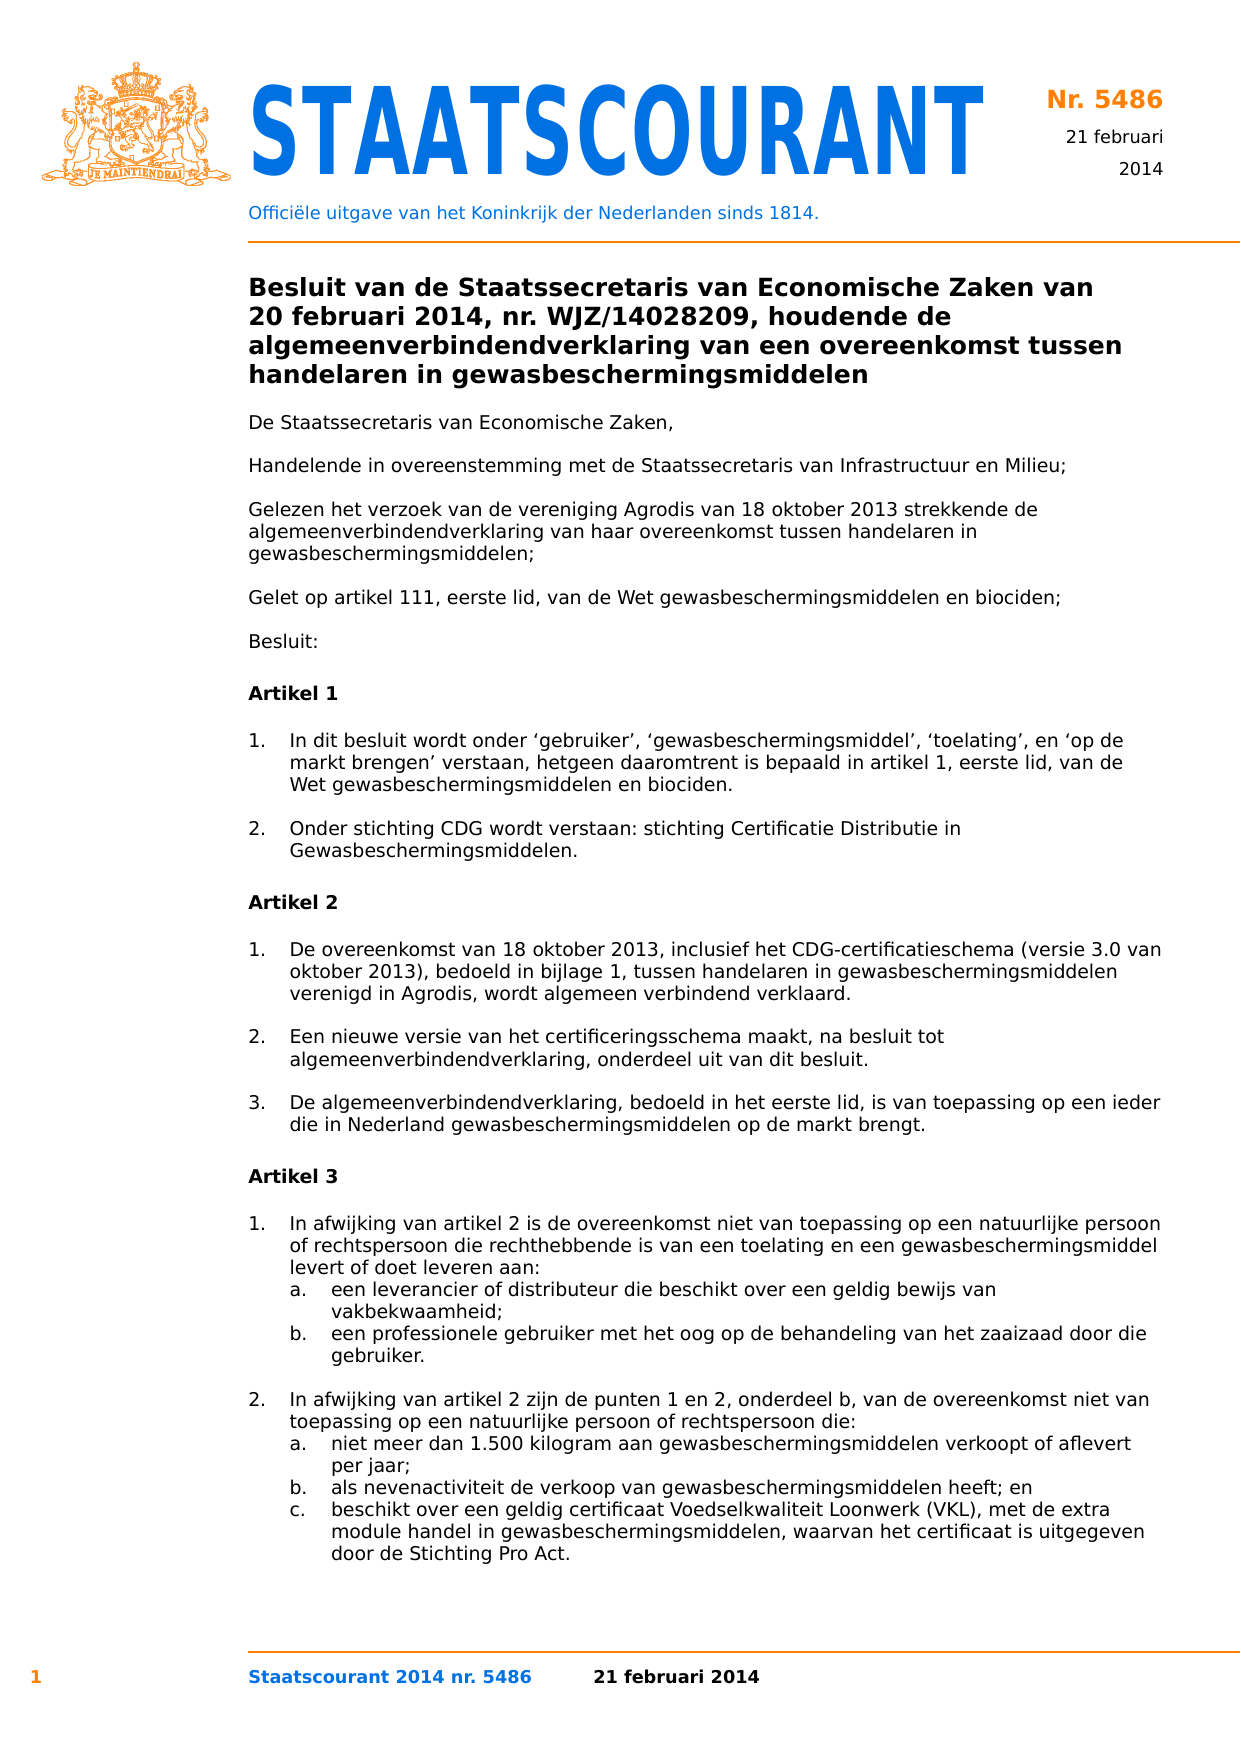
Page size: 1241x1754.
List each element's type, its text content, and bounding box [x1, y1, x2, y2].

subtitle Besluit van de Staatssecretaris van Economische Zaken van 20 februari 2014, nr. WJZ/14028209, houdende de algemeenverbindendverklaring van een overeenkomst tussen handelaren in gewasbeschermingsmiddelen [248, 273, 1163, 390]
table_cell 21 februari [998, 121, 1240, 153]
text a. niet meer dan 1.500 kilogram aan gewasbeschermingsmiddelen verkoopt of aflevert per jaar; [289, 1433, 1163, 1477]
text Gelet op artikel 111, eerste lid, van de Wet gewasbeschermingsmiddelen en biociden; [248, 587, 1163, 609]
table_cell 2014 [998, 153, 1240, 203]
table_header Nr. 5486 [998, 62, 1240, 121]
text b. als nevenactiviteit de verkoop van gewasbeschermingsmiddelen heeft; en [289, 1477, 1163, 1499]
subtitle Artikel 1 [248, 683, 1163, 705]
text De Staatssecretaris van Economische Zaken, [248, 412, 1163, 433]
subtitle Artikel 3 [248, 1166, 1163, 1188]
subtitle Artikel 2 [248, 892, 1163, 914]
text Besluit: [248, 631, 1163, 653]
text 3. De algemeenverbindendverklaring, bedoeld in het eerste lid, is van toepassing op een ieder die in Nederland gewasbeschermingsmiddelen op de markt brengt. [248, 1092, 1163, 1136]
text Gelezen het verzoek van de vereniging Agrodis van 18 oktober 2013 strekkende de algemeenverbindendverklaring van haar overeenkomst tussen handelaren in gewasbeschermingsmiddelen; [248, 499, 1163, 565]
text 1. De overeenkomst van 18 oktober 2013, inclusief het CDG-certificatieschema (versie 3.0 van oktober 2013), bedoeld in bijlage 1, tussen handelaren in gewasbeschermingsmiddelen verenigd in Agrodis, wordt algemeen verbindend verklaard. [248, 939, 1163, 1004]
picture [41, 62, 231, 186]
table_header [25, 62, 248, 241]
text b. een professionele gebruiker met het oog op de behandeling van het zaaizaad door die gebruiker. [289, 1323, 1163, 1367]
text Handelende in overeenstemming met de Staatssecretaris van Infrastructuur en Milieu; [248, 455, 1163, 477]
text c. beschikt over een geldig certificaat Voedselkwaliteit Loonwerk (VKL), met de extra module handel in gewasbeschermingsmiddelen, waarvan het certificaat is uitgegeven door de Stichting Pro Act. [289, 1499, 1163, 1565]
text a. een leverancier of distributeur die beschikt over een geldig bewijs van vakbekwaamheid; [289, 1279, 1163, 1323]
text 2. In afwijking van artikel 2 zijn de punten 1 en 2, onderdeel b, van de overeenkomst niet van toepassing op een natuurlijke persoon of rechtspersoon die: [248, 1389, 1163, 1433]
text 2. Onder stichting CDG wordt verstaan: stichting Certificatie Distributie in Gewasbeschermingsmiddelen. [248, 818, 1163, 862]
text 2. Een nieuwe versie van het certificeringsschema maakt, na besluit tot algemeenverbindendverklaring, onderdeel uit van dit besluit. [248, 1026, 1163, 1070]
text 1. In afwijking van artikel 2 is de overeenkomst niet van toepassing op een natuurlijke persoon of rechtspersoon die rechthebbende is van een toelating en een gewasbeschermingsmiddel levert of doet leveren aan: [248, 1213, 1163, 1279]
table_cell Officiële uitgave van het Koninkrijk der Nederlanden sinds 1814. [248, 203, 1240, 241]
table_header STAATSCOURANT [248, 62, 998, 203]
text 1. In dit besluit wordt onder ‘gebruiker’, ‘gewasbeschermingsmiddel’, ‘toelating’, en ‘op de markt brengen’ verstaan, hetgeen daaromtrent is bepaald in artikel 1, eerste lid, van de Wet gewasbeschermingsmiddelen en biociden. [248, 730, 1163, 796]
